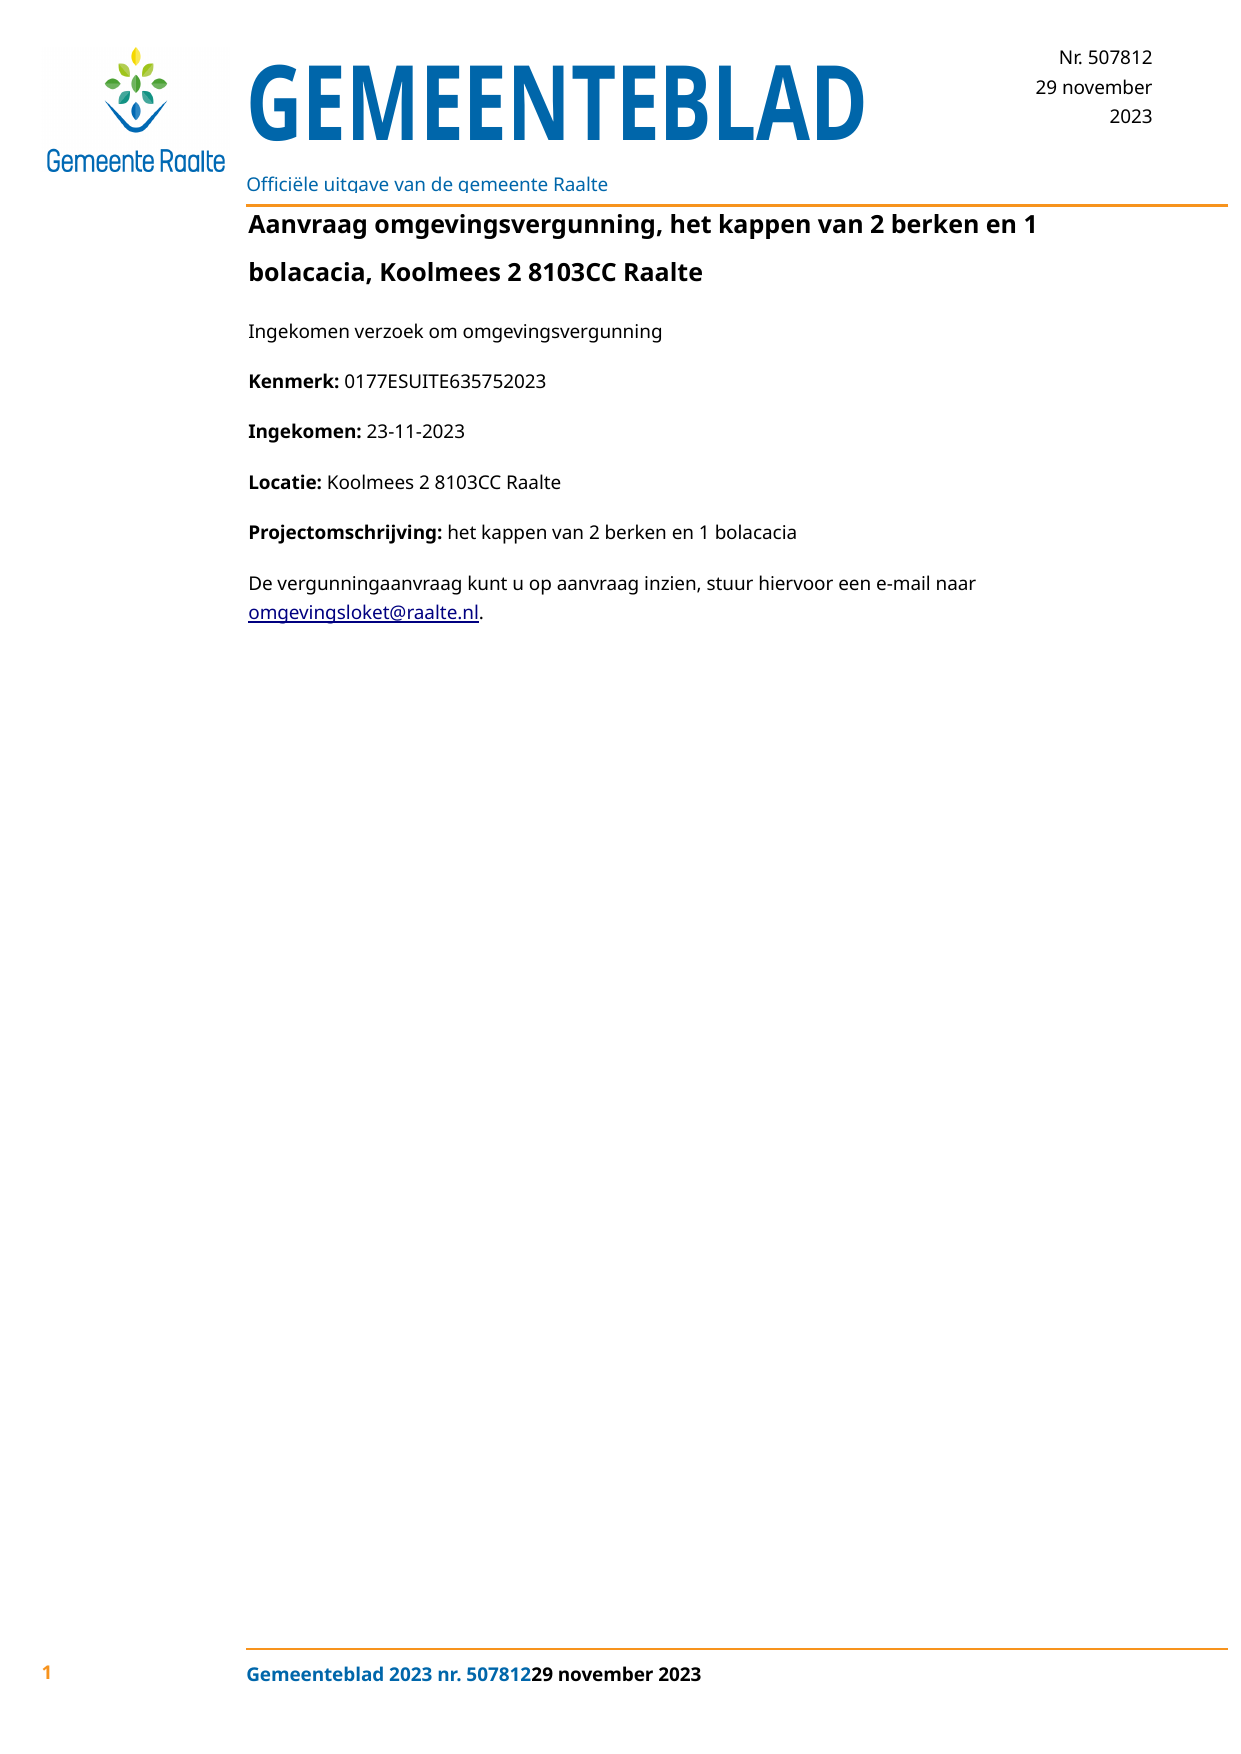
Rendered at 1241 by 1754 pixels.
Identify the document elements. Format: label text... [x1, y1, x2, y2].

text Aanvraag omgevingsvergunning, het kappen van 2 berken en 1 bolacacia, Koolmees 2 8103CC Raalte [248, 207, 1152, 288]
text Locatie: Koolmees 2 8103CC Raalte [248, 469, 1152, 495]
text Kenmerk: 0177ESUITE635752023 [248, 368, 1152, 394]
text Ingekomen verzoek om omgevingsvergunning [248, 318, 1152, 344]
text De vergunningaanvraag kunt u op aanvraag inzien, stuur hiervoor een e-mail naar omgevingsloket@raalte.nl. [248, 570, 1152, 625]
picture [41, 47, 231, 172]
text Ingekomen: 23-11-2023 [248, 419, 1152, 444]
text Projectomschrijving: het kappen van 2 berken en 1 bolacacia [248, 519, 1152, 545]
